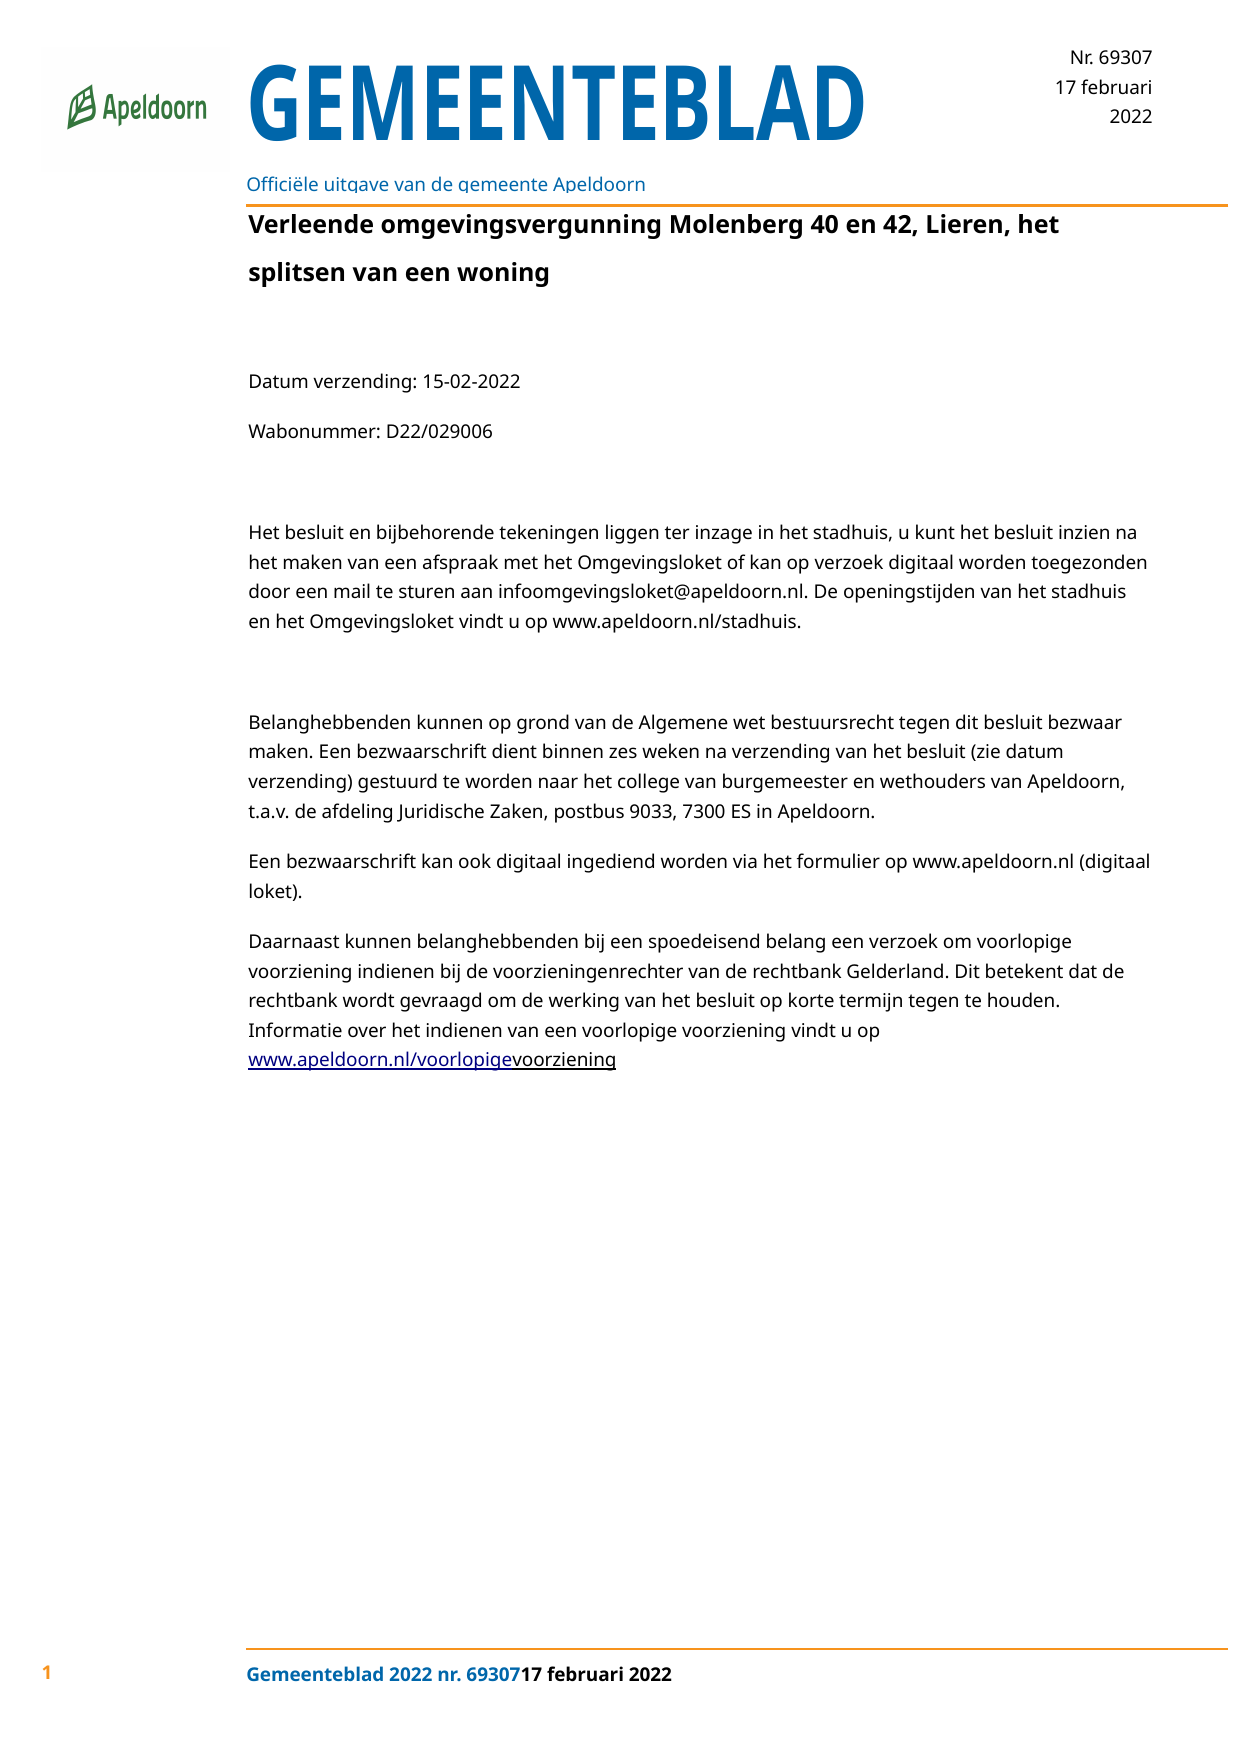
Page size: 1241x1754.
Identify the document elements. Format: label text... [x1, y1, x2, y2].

text Verleende omgevingsvergunning Molenberg 40 en 42, Lieren, het splitsen van een woning [248, 207, 1152, 288]
text Wabonummer: D22/029006 [248, 419, 1152, 444]
text Datum verzending: 15-02-2022 [248, 368, 1152, 394]
text Het besluit en bijbehorende tekeningen liggen ter inzage in het stadhuis, u kunt het besluit inzien na het maken van een afspraak met het Omgevingsloket of kan op verzoek digitaal worden toegezonden door een mail te sturen aan infoomgevingsloket@apeldoorn.nl. De openingstijden van het stadhuis en het Omgevingsloket vindt u op www.apeldoorn.nl/stadhuis. [248, 519, 1152, 634]
picture [41, 47, 231, 172]
text Een bezwaarschrift kan ook digitaal ingediend worden via het formulier op www.apeldoorn.nl (digitaal loket). [248, 848, 1152, 904]
text Daarnaast kunnen belanghebbenden bij een spoedeisend belang een verzoek om voorlopige voorziening indienen bij de voorzieningenrechter van de rechtbank Gelderland. Dit betekent dat de rechtbank wordt gevraagd om de werking van het besluit op korte termijn tegen te houden. Informatie over het indienen van een voorlopige voorziening vindt u op www.apeldoorn.nl/voorlopigevoorziening [248, 928, 1152, 1072]
text Belanghebbenden kunnen op grond van de Algemene wet bestuursrecht tegen dit besluit bezwaar maken. Een bezwaarschrift dient binnen zes weken na verzending van het besluit (zie datum verzending) gestuurd te worden naar het college van burgemeester en wethouders van Apeldoorn, t.a.v. de afdeling Juridische Zaken, postbus 9033, 7300 ES in Apeldoorn. [248, 709, 1152, 824]
